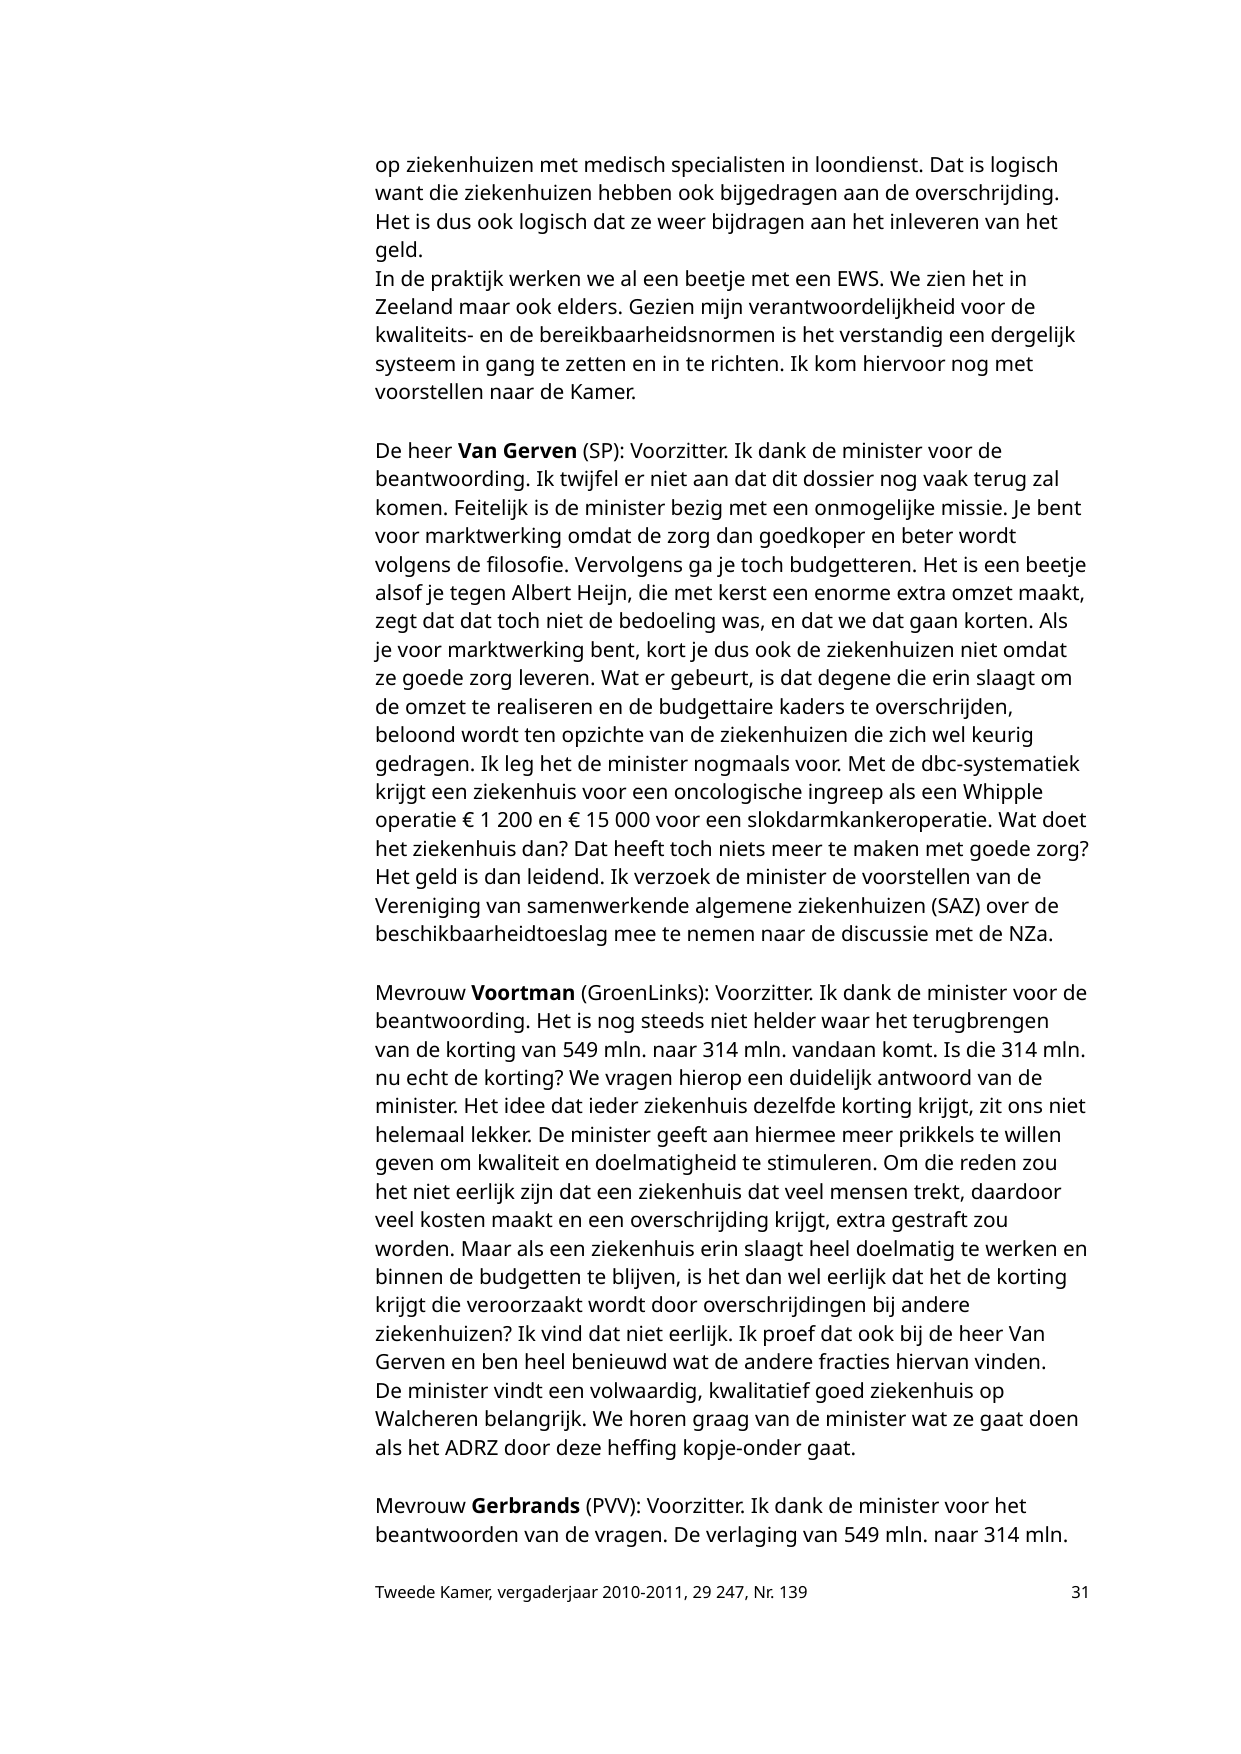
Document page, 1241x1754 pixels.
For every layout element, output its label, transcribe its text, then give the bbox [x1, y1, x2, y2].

text De minister vindt een volwaardig, kwalitatief goed ziekenhuis op Walcheren belangrijk. We horen graag van de minister wat ze gaat doen als het ADRZ door deze heffing kopje-onder gaat. [375, 1376, 1090, 1461]
text Mevrouw Gerbrands (PVV): Voorzitter. Ik dank de minister voor het beantwoorden van de vragen. De verlaging van 549 mln. naar 314 mln. [375, 1491, 1090, 1548]
text op ziekenhuizen met medisch specialisten in loondienst. Dat is logisch want die ziekenhuizen hebben ook bijgedragen aan de overschrijding. Het is dus ook logisch dat ze weer bijdragen aan het inleveren van het geld. [375, 150, 1090, 264]
text In de praktijk werken we al een beetje met een EWS. We zien het in Zeeland maar ook elders. Gezien mijn verantwoordelijkheid voor de kwaliteits- en de bereikbaarheidsnormen is het verstandig een dergelijk systeem in gang te zetten en in te richten. Ik kom hiervoor nog met voorstellen naar de Kamer. [375, 264, 1090, 406]
text Mevrouw Voortman (GroenLinks): Voorzitter. Ik dank de minister voor de beantwoording. Het is nog steeds niet helder waar het terugbrengen van de korting van 549 mln. naar 314 mln. vandaan komt. Is die 314 mln. nu echt de korting? We vragen hierop een duidelijk antwoord van de minister. Het idee dat ieder ziekenhuis dezelfde korting krijgt, zit ons niet helemaal lekker. De minister geeft aan hiermee meer prikkels te willen geven om kwaliteit en doelmatigheid te stimuleren. Om die reden zou het niet eerlijk zijn dat een ziekenhuis dat veel mensen trekt, daardoor veel kosten maakt en een overschrijding krijgt, extra gestraft zou worden. Maar als een ziekenhuis erin slaagt heel doelmatig te werken en binnen de budgetten te blijven, is het dan wel eerlijk dat het de korting krijgt die veroorzaakt wordt door overschrijdingen bij andere ziekenhuizen? Ik vind dat niet eerlijk. Ik proef dat ook bij de heer Van Gerven en ben heel benieuwd wat de andere fracties hiervan vinden. [375, 978, 1090, 1376]
text De heer Van Gerven (SP): Voorzitter. Ik dank de minister voor de beantwoording. Ik twijfel er niet aan dat dit dossier nog vaak terug zal komen. Feitelijk is de minister bezig met een onmogelijke missie. Je bent voor marktwerking omdat de zorg dan goedkoper en beter wordt volgens de filosofie. Vervolgens ga je toch budgetteren. Het is een beetje alsof je tegen Albert Heijn, die met kerst een enorme extra omzet maakt, zegt dat dat toch niet de bedoeling was, en dat we dat gaan korten. Als je voor marktwerking bent, kort je dus ook de ziekenhuizen niet omdat ze goede zorg leveren. Wat er gebeurt, is dat degene die erin slaagt om de omzet te realiseren en de budgettaire kaders te overschrijden, beloond wordt ten opzichte van de ziekenhuizen die zich wel keurig gedragen. Ik leg het de minister nogmaals voor. Met de dbc-systematiek krijgt een ziekenhuis voor een oncologische ingreep als een Whipple operatie € 1 200 en € 15 000 voor een slokdarmkankeroperatie. Wat doet het ziekenhuis dan? Dat heeft toch niets meer te maken met goede zorg? Het geld is dan leidend. Ik verzoek de minister de voorstellen van de Vereniging van samenwerkende algemene ziekenhuizen (SAZ) over de beschikbaarheidtoeslag mee te nemen naar de discussie met de NZa. [375, 436, 1090, 948]
